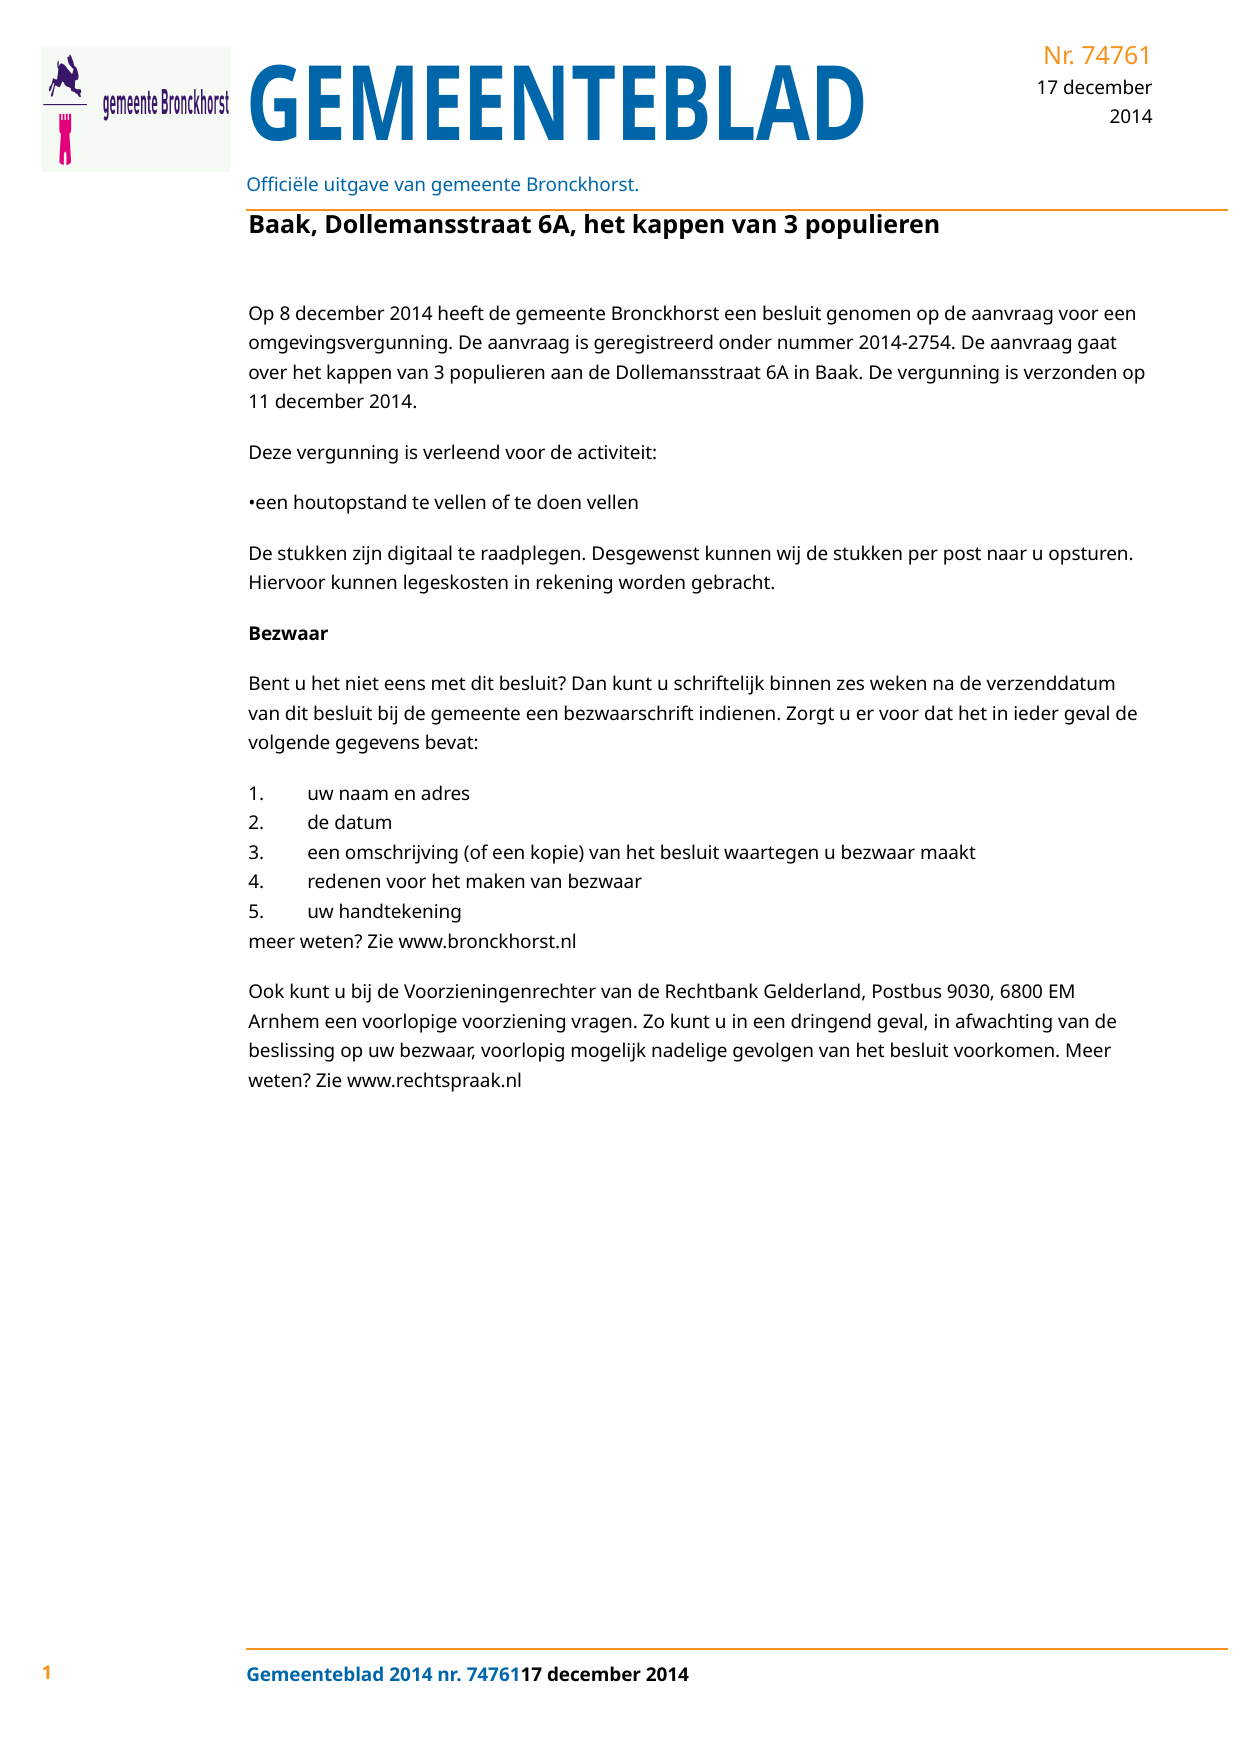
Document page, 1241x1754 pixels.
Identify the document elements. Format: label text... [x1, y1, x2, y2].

picture [41, 47, 231, 172]
list uw handtekening [248, 898, 1152, 924]
list de datum [248, 809, 1152, 835]
text Deze vergunning is verleend voor de activiteit: [248, 439, 1152, 465]
list een omschrijving (of een kopie) van het besluit waartegen u bezwaar maakt [248, 839, 1152, 865]
text Bent u het niet eens met dit besluit? Dan kunt u schriftelijk binnen zes weken na de verzenddatum van dit besluit bij de gemeente een bezwaarschrift indienen. Zorgt u er voor dat het in ieder geval de volgende gegevens bevat: [248, 670, 1152, 755]
text Op 8 december 2014 heeft de gemeente Bronckhorst een besluit genomen op de aanvraag voor een omgevingsvergunning. De aanvraag is geregistreerd onder nummer 2014-2754. De aanvraag gaat over het kappen van 3 populieren aan de Dollemansstraat 6A in Baak. De vergunning is verzonden op 11 december 2014. [248, 300, 1152, 414]
text meer weten? Zie www.bronckhorst.nl [248, 928, 1152, 953]
text Ook kunt u bij de Voorzieningenrechter van de Rechtbank Gelderland, Postbus 9030, 6800 EM Arnhem een voorlopige voorziening vragen. Zo kunt u in een dringend geval, in afwachting van de beslissing op uw bezwaar, voorlopig mogelijk nadelige gevolgen van het besluit voorkomen. Meer weten? Zie www.rechtspraak.nl [248, 978, 1152, 1093]
text •een houtopstand te vellen of te doen vellen [248, 489, 1152, 515]
text Bezwaar [248, 620, 1152, 646]
text Baak, Dollemansstraat 6A, het kappen van 3 populieren [248, 211, 1152, 241]
text De stukken zijn digitaal te raadplegen. Desgewenst kunnen wij de stukken per post naar u opsturen. Hiervoor kunnen legeskosten in rekening worden gebracht. [248, 540, 1152, 595]
list redenen voor het maken van bezwaar [248, 869, 1152, 894]
list uw naam en adres [248, 780, 1152, 806]
